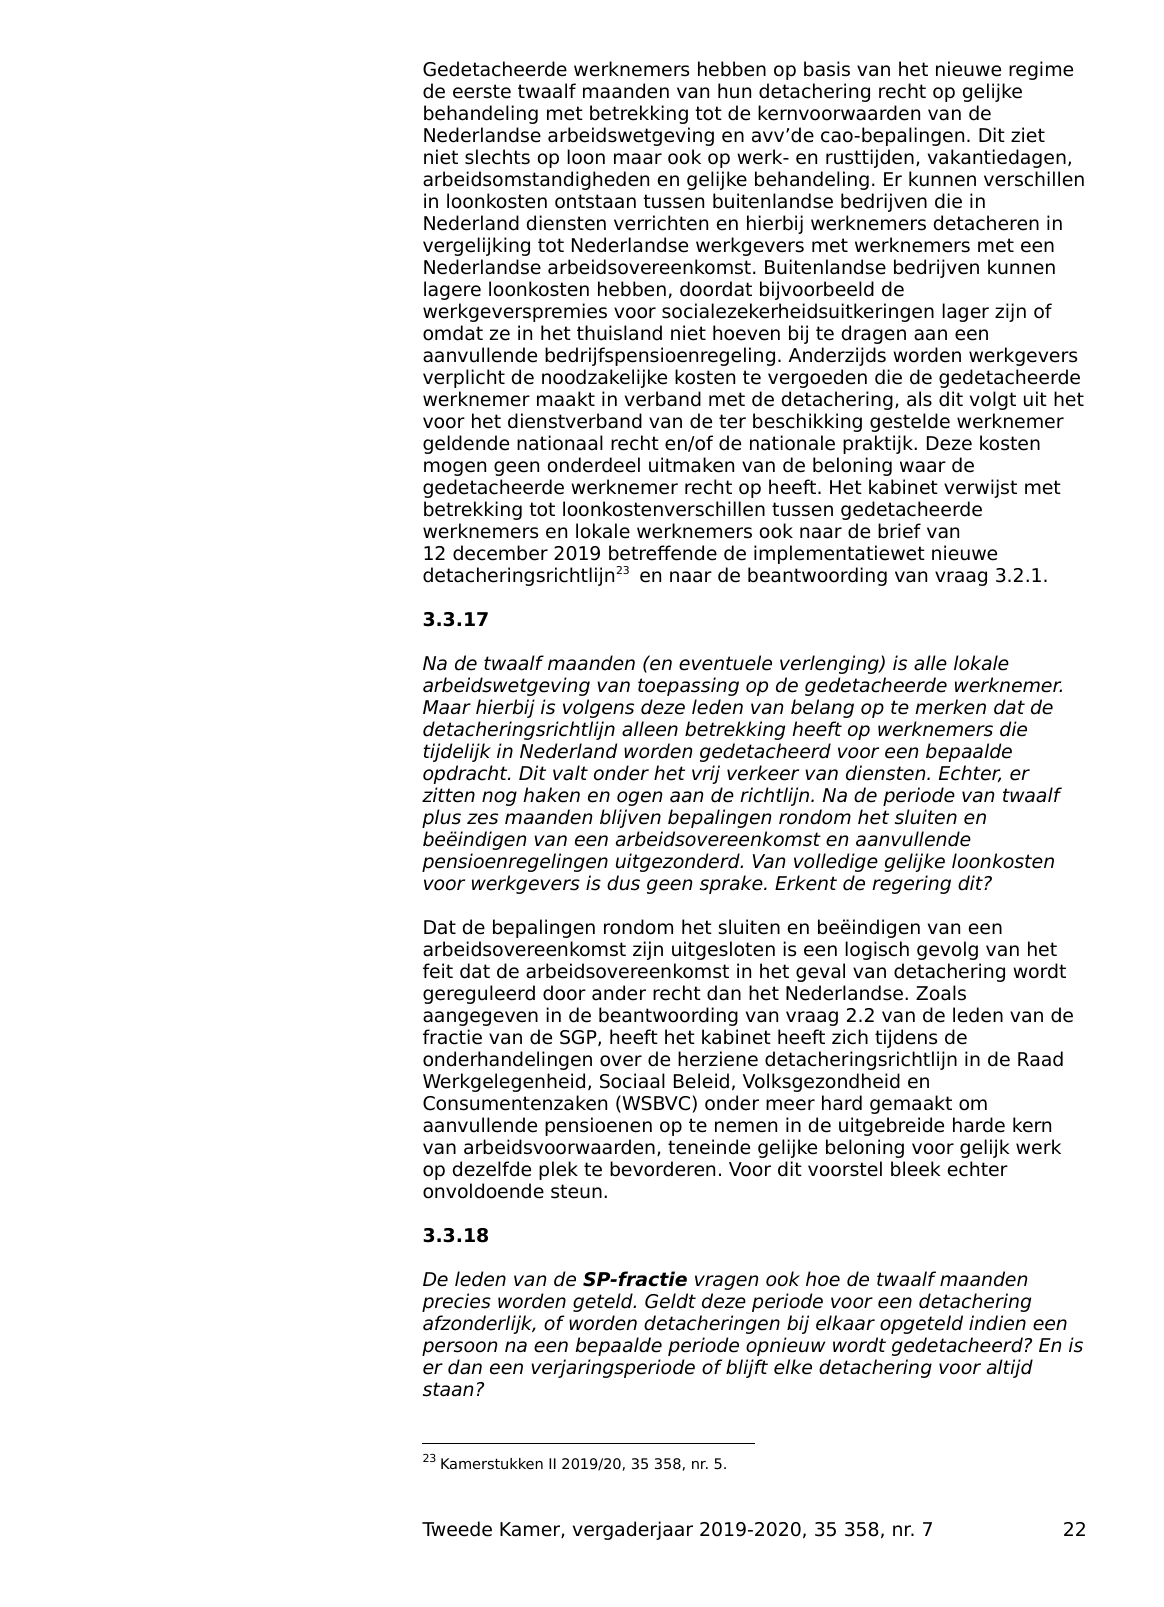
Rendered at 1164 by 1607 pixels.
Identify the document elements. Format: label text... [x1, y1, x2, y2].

text Dat de bepalingen rondom het sluiten en beëindigen van een arbeidsovereenkomst zijn uitgesloten is een logisch gevolg van het feit dat de arbeidsovereenkomst in het geval van detachering wordt gereguleerd door ander recht dan het Nederlandse. Zoals aangegeven in de beantwoording van vraag 2.2 van de leden van de fractie van de SGP, heeft het kabinet heeft zich tijdens de onderhandelingen over de herziene detacheringsrichtlijn in de Raad Werkgelegenheid, Sociaal Beleid, Volksgezondheid en Consumentenzaken (WSBVC) onder meer hard gemaakt om aanvullende pensioenen op te nemen in de uitgebreide harde kern van arbeidsvoorwaarden, teneinde gelijke beloning voor gelijk werk op dezelfde plek te bevorderen. Voor dit voorstel bleek echter onvoldoende steun. [422, 917, 1087, 1203]
subtitle 3.3.17 [422, 609, 1087, 631]
subtitle 3.3.18 [422, 1225, 1087, 1247]
text De leden van de SP-fractie vragen ook hoe de twaalf maanden precies worden geteld. Geldt deze periode voor een detachering afzonderlijk, of worden detacheringen bij elkaar opgeteld indien een persoon na een bepaalde periode opnieuw wordt gedetacheerd? En is er dan een verjaringsperiode of blijft elke detachering voor altijd staan? [422, 1269, 1087, 1401]
text Kamerstukken II 2019/20, 35 358, nr. 5. [422, 1452, 1087, 1474]
text Na de twaalf maanden (en eventuele verlenging) is alle lokale arbeidswetgeving van toepassing op de gedetacheerde werknemer. Maar hierbij is volgens deze leden van belang op te merken dat de detacheringsrichtlijn alleen betrekking heeft op werknemers die tijdelijk in Nederland worden gedetacheerd voor een bepaalde opdracht. Dit valt onder het vrij verkeer van diensten. Echter, er zitten nog haken en ogen aan de richtlijn. Na de periode van twaalf plus zes maanden blijven bepalingen rondom het sluiten en beëindigen van een arbeidsovereenkomst en aanvullende pensioenregelingen uitgezonderd. Van volledige gelijke loonkosten voor werkgevers is dus geen sprake. Erkent de regering dit? [422, 653, 1087, 895]
text Gedetacheerde werknemers hebben op basis van het nieuwe regime de eerste twaalf maanden van hun detachering recht op gelijke behandeling met betrekking tot de kernvoorwaarden van de Nederlandse arbeidswetgeving en avv’de cao-bepalingen. Dit ziet niet slechts op loon maar ook op werk- en rusttijden, vakantiedagen, arbeidsomstandigheden en gelijke behandeling. Er kunnen verschillen in loonkosten ontstaan tussen buitenlandse bedrijven die in Nederland diensten verrichten en hierbij werknemers detacheren in vergelijking tot Nederlandse werkgevers met werknemers met een Nederlandse arbeidsovereenkomst. Buitenlandse bedrijven kunnen lagere loonkosten hebben, doordat bijvoorbeeld de werkgeverspremies voor socialezekerheidsuitkeringen lager zijn of omdat ze in het thuisland niet hoeven bij te dragen aan een aanvullende bedrijfspensioenregeling. Anderzijds worden werkgevers verplicht de noodzakelijke kosten te vergoeden die de gedetacheerde werknemer maakt in verband met de detachering, als dit volgt uit het voor het dienstverband van de ter beschikking gestelde werknemer geldende nationaal recht en/of de nationale praktijk. Deze kosten mogen geen onderdeel uitmaken van de beloning waar de gedetacheerde werknemer recht op heeft. Het kabinet verwijst met betrekking tot loonkostenverschillen tussen gedetacheerde werknemers en lokale werknemers ook naar de brief van 12 december 2019 betreffende de implementatiewet nieuwe detacheringsrichtlijn en naar de beantwoording van vraag 3.2.1. [422, 59, 1087, 587]
